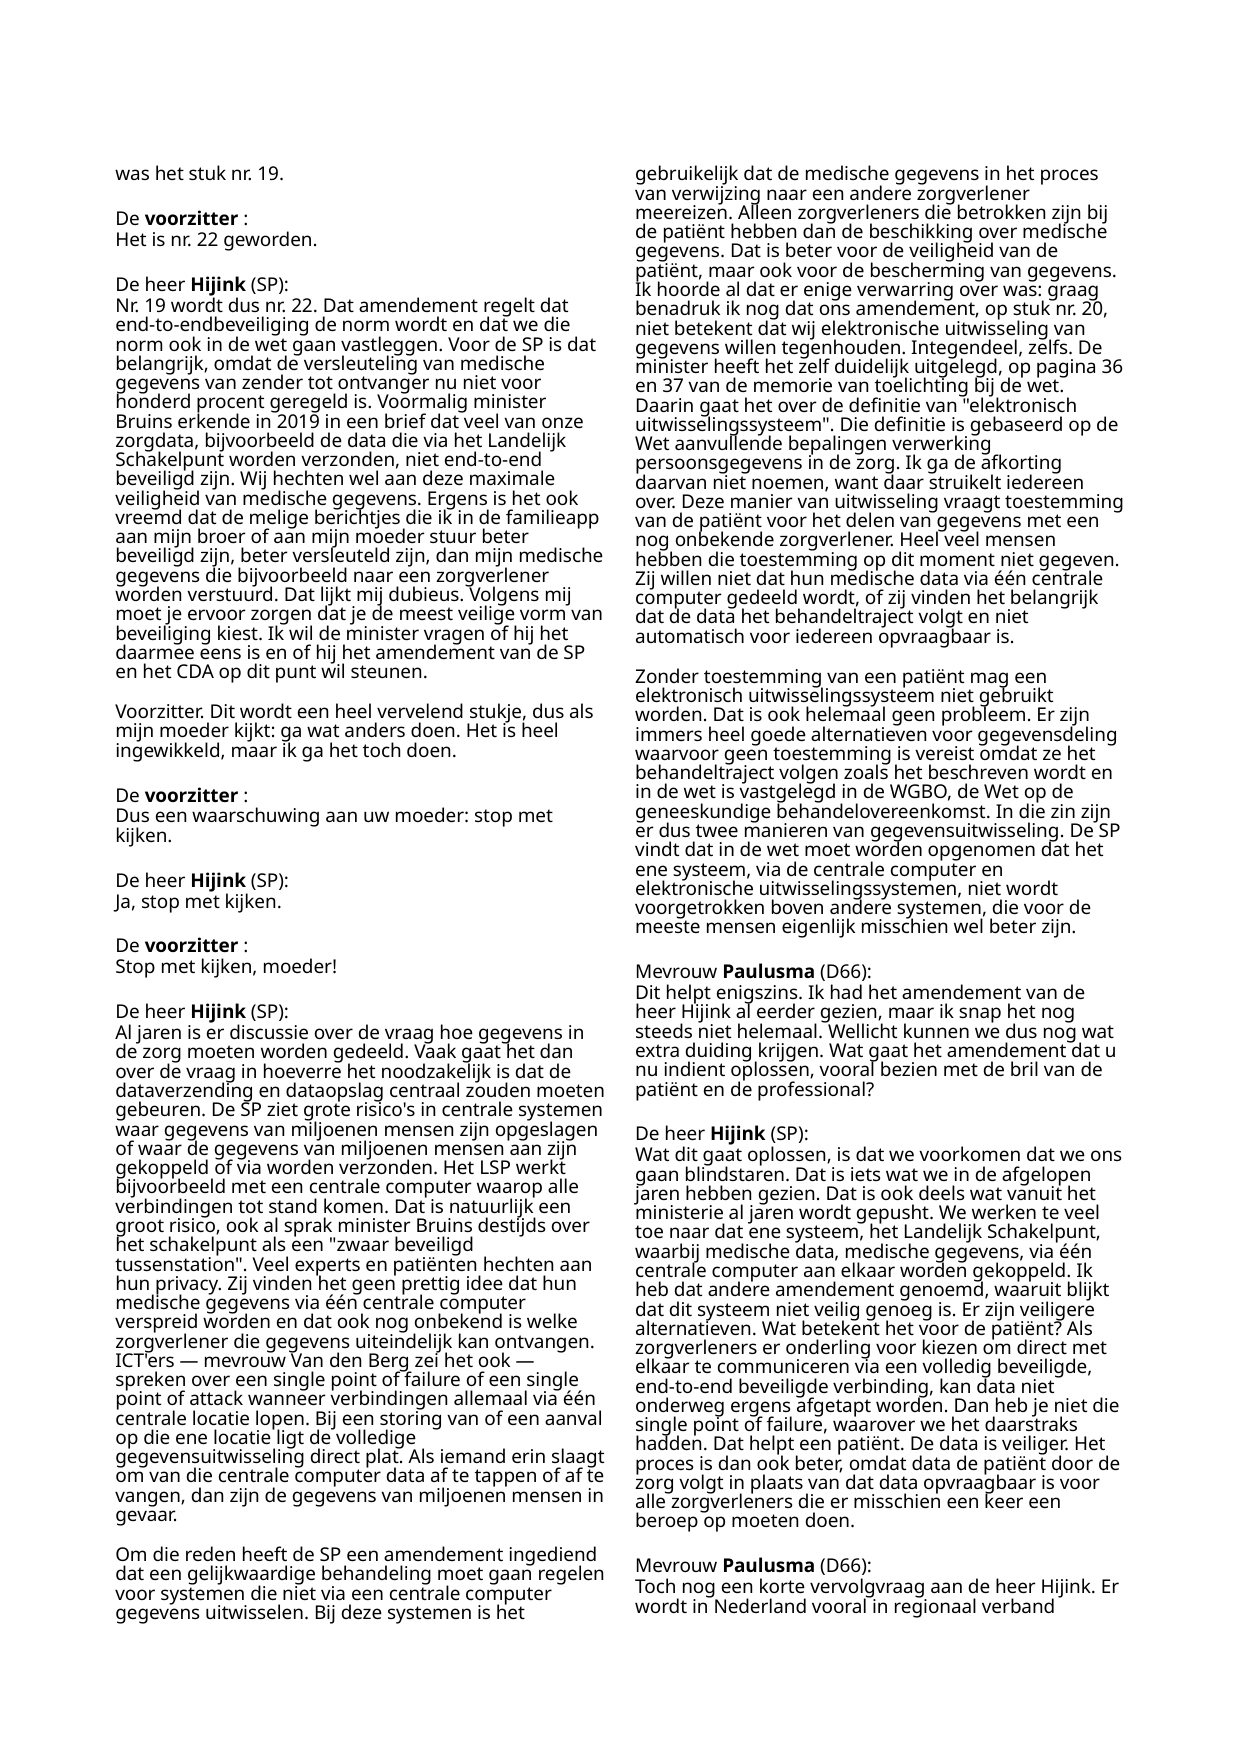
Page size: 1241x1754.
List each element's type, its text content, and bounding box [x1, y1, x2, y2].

text Wat dit gaat oplossen, is dat we voorkomen dat we ons gaan blindstaren. Dat is iets wat we in de afgelopen jaren hebben gezien. Dat is ook deels wat vanuit het ministerie al jaren wordt gepusht. We werken te veel toe naar dat ene systeem, het Landelijk Schakelpunt, waarbij medische data, medische gegevens, via één centrale computer aan elkaar worden gekoppeld. Ik heb dat andere amendement genoemd, waaruit blijkt dat dit systeem niet veilig genoeg is. Er zijn veiligere alternatieven. Wat betekent het voor de patiënt? Als zorgverleners er onderling voor kiezen om direct met elkaar te communiceren via een volledig beveiligde, end-to-end beveiligde verbinding, kan data niet onderweg ergens afgetapt worden. Dan heb je niet die single point of failure, waarover we het daarstraks hadden. Dat helpt een patiënt. De data is veiliger. Het proces is dan ook beter, omdat data de patiënt door de zorg volgt in plaats van dat data opvraagbaar is voor alle zorgverleners die er misschien een keer een beroep op moeten doen. [635, 1146, 1125, 1532]
text Mevrouw Paulusma (D66): [635, 1553, 1125, 1578]
text Zonder toestemming van een patiënt mag een elektronisch uitwisselingssysteem niet gebruikt worden. Dat is ook helemaal geen probleem. Er zijn immers heel goede alternatieven voor gegevensdeling waarvoor geen toestemming is vereist omdat ze het behandeltraject volgen zoals het beschreven wordt en in de wet is vastgelegd in de WGBO, de Wet op de geneeskundige behandelovereenkomst. In die zin zijn er dus twee manieren van gegevensuitwisseling. De SP vindt dat in de wet moet worden opgenomen dat het ene systeem, via de centrale computer en elektronische uitwisselingssystemen, niet wordt voorgetrokken boven andere systemen, die voor de meeste mensen eigenlijk misschien wel beter zijn. [635, 668, 1125, 938]
text Voorzitter. Dit wordt een heel vervelend stukje, dus als mijn moeder kijkt: ga wat anders doen. Het is heel ingewikkeld, maar ik ga het toch doen. [115, 703, 605, 761]
text Toch nog een korte vervolgvraag aan de heer Hijink. Er wordt in Nederland vooral in regionaal verband [635, 1578, 1125, 1617]
text De heer Hijink (SP): [115, 271, 605, 297]
text De voorzitter : [115, 782, 605, 807]
text Dit helpt enigszins. Ik had het amendement van de heer Hijink al eerder gezien, maar ik snap het nog steeds niet helemaal. Wellicht kunnen we dus nog wat extra duiding krijgen. Wat gaat het amendement dat u nu indient oplossen, vooral bezien met de bril van de patiënt en de professional? [635, 984, 1125, 1100]
text was het stuk nr. 19. [115, 165, 605, 184]
text Mevrouw Paulusma (D66): [635, 958, 1125, 984]
text Stop met kijken, moeder! [115, 958, 605, 978]
text De voorzitter : [115, 933, 605, 958]
text Ja, stop met kijken. [115, 893, 605, 912]
text De heer Hijink (SP): [635, 1121, 1125, 1146]
text De voorzitter : [115, 205, 605, 231]
text De heer Hijink (SP): [115, 867, 605, 893]
text Om die reden heeft de SP een amendement ingediend dat een gelijkwaardige behandeling moet gaan regelen voor systemen die niet via een centrale computer gegevens uitwisselen. Bij deze systemen is het [115, 1546, 605, 1623]
text Dus een waarschuwing aan uw moeder: stop met kijken. [115, 807, 605, 846]
text Het is nr. 22 geworden. [115, 231, 605, 250]
text Al jaren is er discussie over de vraag hoe gegevens in de zorg moeten worden gedeeld. Vaak gaat het dan over de vraag in hoeverre het noodzakelijk is dat de dataverzending en dataopslag centraal zouden moeten gebeuren. De SP ziet grote risico's in centrale systemen waar gegevens van miljoenen mensen zijn opgeslagen of waar de gegevens van miljoenen mensen aan zijn gekoppeld of via worden verzonden. Het LSP werkt bijvoorbeeld met een centrale computer waarop alle verbindingen tot stand komen. Dat is natuurlijk een groot risico, ook al sprak minister Bruins destijds over het schakelpunt als een "zwaar beveiligd tussenstation". Veel experts en patiënten hechten aan hun privacy. Zij vinden het geen prettig idee dat hun medische gegevens via één centrale computer verspreid worden en dat ook nog onbekend is welke zorgverlener die gegevens uiteindelijk kan ontvangen. ICT'ers — mevrouw Van den Berg zei het ook — spreken over een single point of failure of een single point of attack wanneer verbindingen allemaal via één centrale locatie lopen. Bij een storing van of een aanval op die ene locatie ligt de volledige gegevensuitwisseling direct plat. Als iemand erin slaagt om van die centrale computer data af te tappen of af te vangen, dan zijn de gegevens van miljoenen mensen in gevaar. [115, 1024, 605, 1525]
text De heer Hijink (SP): [115, 998, 605, 1024]
text gebruikelijk dat de medische gegevens in het proces van verwijzing naar een andere zorgverlener meereizen. Alleen zorgverleners die betrokken zijn bij de patiënt hebben dan de beschikking over medische gegevens. Dat is beter voor de veiligheid van de patiënt, maar ook voor de bescherming van gegevens. Ik hoorde al dat er enige verwarring over was: graag benadruk ik nog dat ons amendement, op stuk nr. 20, niet betekent dat wij elektronische uitwisseling van gegevens willen tegenhouden. Integendeel, zelfs. De minister heeft het zelf duidelijk uitgelegd, op pagina 36 en 37 van de memorie van toelichting bij de wet. Daarin gaat het over de definitie van "elektronisch uitwisselingssysteem". Die definitie is gebaseerd op de Wet aanvullende bepalingen verwerking persoonsgegevens in de zorg. Ik ga de afkorting daarvan niet noemen, want daar struikelt iedereen over. Deze manier van uitwisseling vraagt toestemming van de patiënt voor het delen van gegevens met een nog onbekende zorgverlener. Heel veel mensen hebben die toestemming op dit moment niet gegeven. Zij willen niet dat hun medische data via één centrale computer gedeeld wordt, of zij vinden het belangrijk dat de data het behandeltraject volgt en niet automatisch voor iedereen opvraagbaar is. [635, 165, 1125, 647]
text Nr. 19 wordt dus nr. 22. Dat amendement regelt dat end-to-endbeveiliging de norm wordt en dat we die norm ook in de wet gaan vastleggen. Voor de SP is dat belangrijk, omdat de versleuteling van medische gegevens van zender tot ontvanger nu niet voor honderd procent geregeld is. Voormalig minister Bruins erkende in 2019 in een brief dat veel van onze zorgdata, bijvoorbeeld de data die via het Landelijk Schakelpunt worden verzonden, niet end-to-end beveiligd zijn. Wij hechten wel aan deze maximale veiligheid van medische gegevens. Ergens is het ook vreemd dat de melige berichtjes die ik in de familieapp aan mijn broer of aan mijn moeder stuur beter beveiligd zijn, beter versleuteld zijn, dan mijn medische gegevens die bijvoorbeeld naar een zorgverlener worden verstuurd. Dat lijkt mij dubieus. Volgens mij moet je ervoor zorgen dat je de meest veilige vorm van beveiliging kiest. Ik wil de minister vragen of hij het daarmee eens is en of hij het amendement van de SP en het CDA op dit punt wil steunen. [115, 297, 605, 682]
